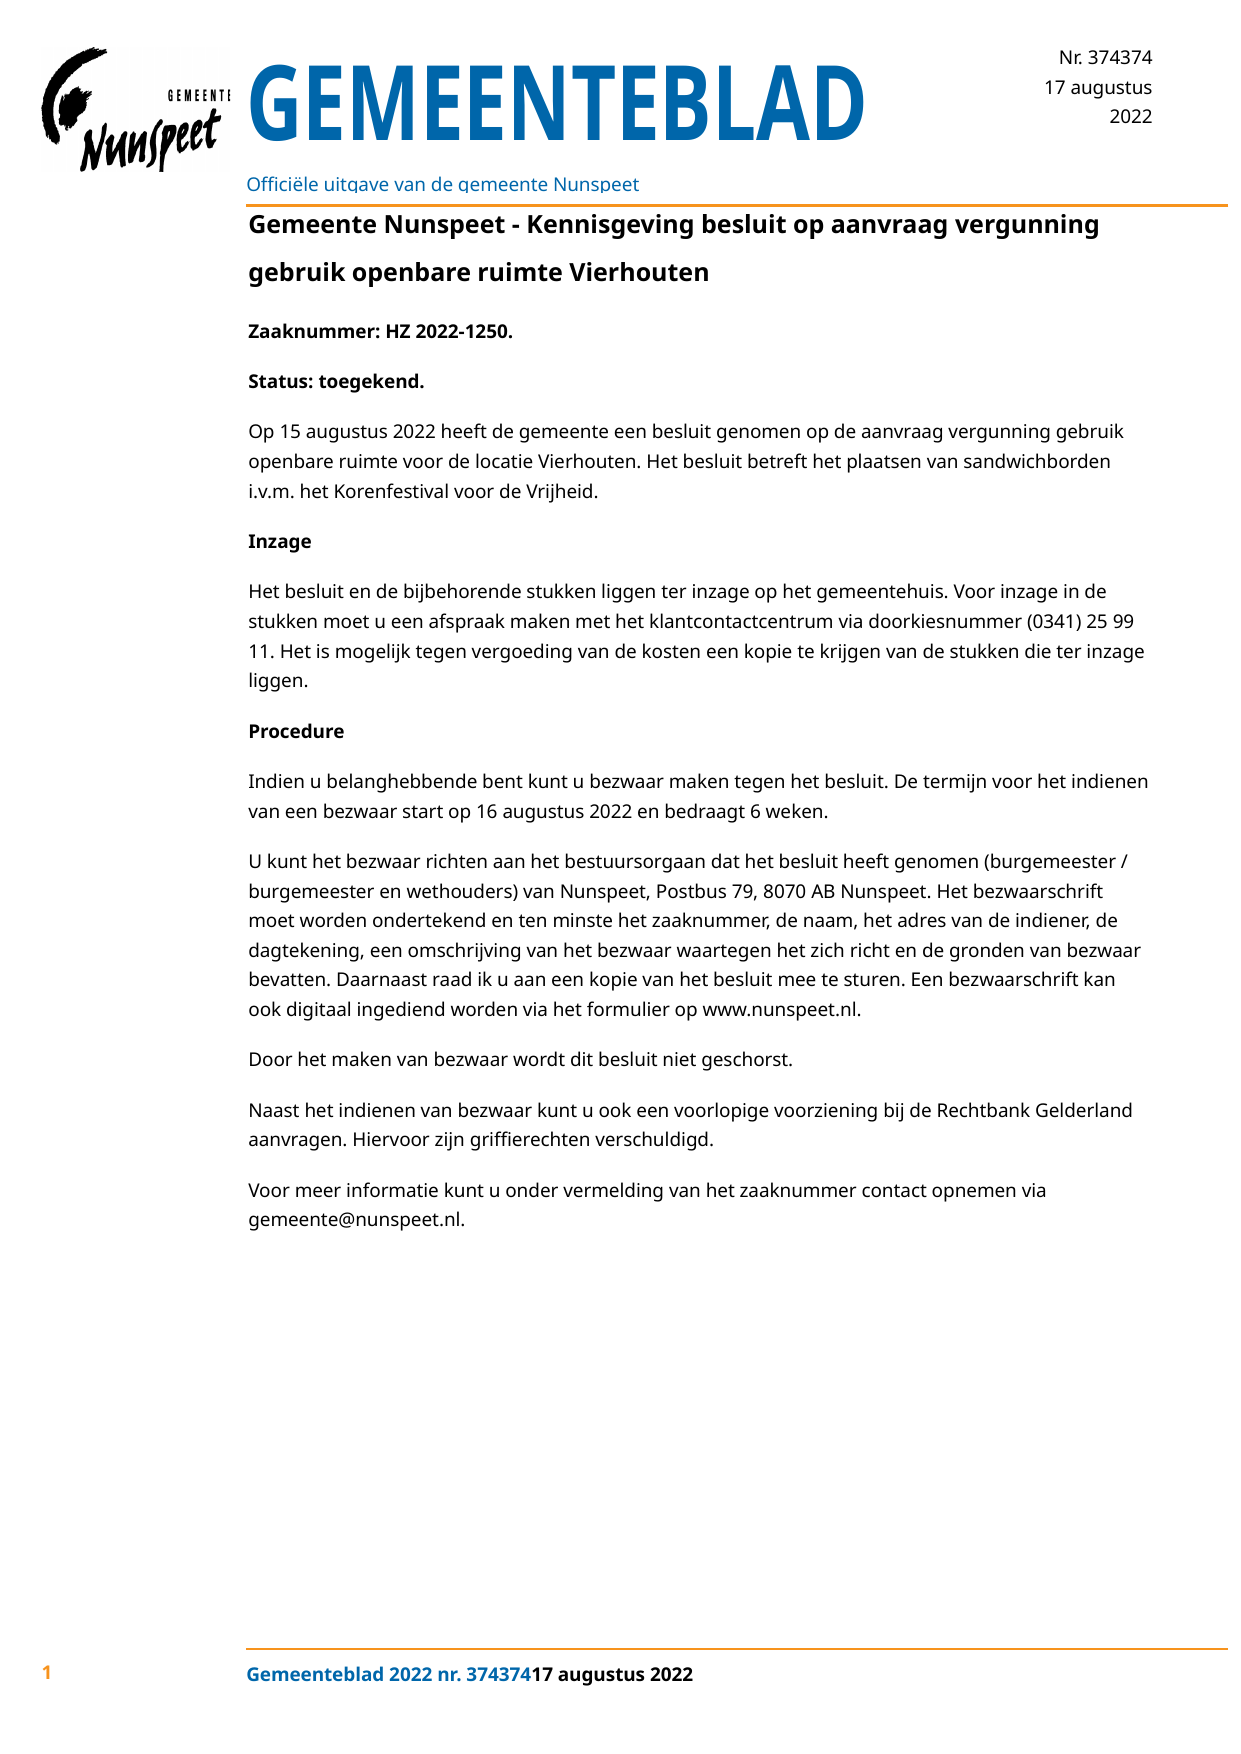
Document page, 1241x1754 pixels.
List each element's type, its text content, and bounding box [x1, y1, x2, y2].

text Status: toegekend. [248, 368, 1152, 394]
text Door het maken van bezwaar wordt dit besluit niet geschorst. [248, 1047, 1152, 1072]
text Inzage [248, 528, 1152, 554]
text Procedure [248, 718, 1152, 744]
text Naast het indienen van bezwaar kunt u ook een voorlopige voorziening bij de Rechtbank Gelderland aanvragen. Hiervoor zijn griffierechten verschuldigd. [248, 1097, 1152, 1152]
picture [41, 47, 231, 172]
text Voor meer informatie kunt u onder vermelding van het zaaknummer contact opnemen via gemeente@nunspeet.nl. [248, 1177, 1152, 1232]
text Op 15 augustus 2022 heeft de gemeente een besluit genomen op de aanvraag vergunning gebruik openbare ruimte voor de locatie Vierhouten. Het besluit betreft het plaatsen van sandwichborden i.v.m. het Korenfestival voor de Vrijheid. [248, 419, 1152, 504]
text Zaaknummer: HZ 2022-1250. [248, 318, 1152, 344]
text Indien u belanghebbende bent kunt u bezwaar maken tegen het besluit. De termijn voor het indienen van een bezwaar start op 16 augustus 2022 en bedraagt 6 weken. [248, 768, 1152, 824]
text Gemeente Nunspeet - Kennisgeving besluit op aanvraag vergunning gebruik openbare ruimte Vierhouten [248, 207, 1152, 288]
text Het besluit en de bijbehorende stukken liggen ter inzage op het gemeentehuis. Voor inzage in de stukken moet u een afspraak maken met het klantcontactcentrum via doorkiesnummer (0341) 25 99 11. Het is mogelijk tegen vergoeding van de kosten een kopie te krijgen van de stukken die ter inzage liggen. [248, 579, 1152, 693]
text U kunt het bezwaar richten aan het bestuursorgaan dat het besluit heeft genomen (burgemeester / burgemeester en wethouders) van Nunspeet, Postbus 79, 8070 AB Nunspeet. Het bezwaarschrift moet worden ondertekend en ten minste het zaaknummer, de naam, het adres van de indiener, de dagtekening, een omschrijving van het bezwaar waartegen het zich richt en de gronden van bezwaar bevatten. Daarnaast raad ik u aan een kopie van het besluit mee te sturen. Een bezwaarschrift kan ook digitaal ingediend worden via het formulier op www.nunspeet.nl. [248, 848, 1152, 1022]
